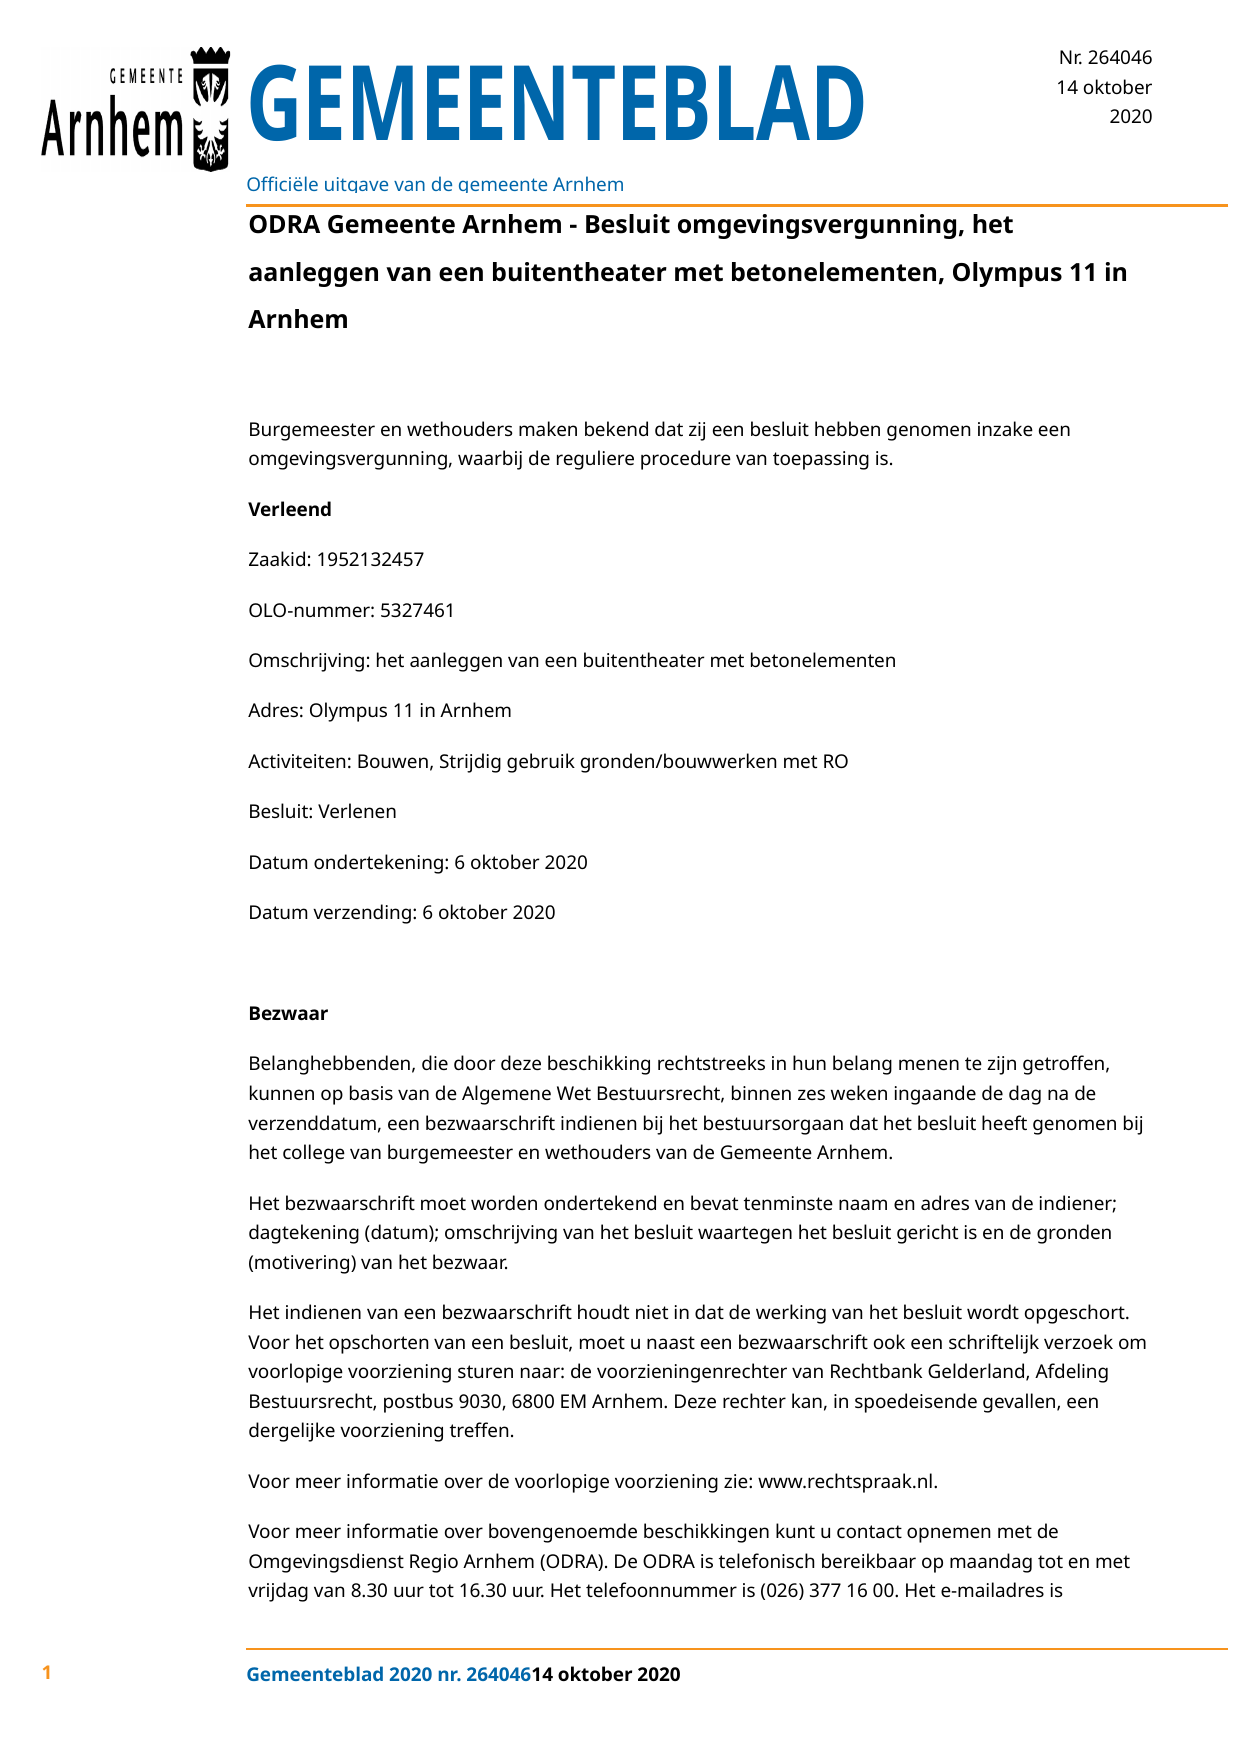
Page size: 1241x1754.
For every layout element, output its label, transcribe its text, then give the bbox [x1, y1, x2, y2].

text Datum ondertekening: 6 oktober 2020 [248, 849, 1152, 874]
text OLO-nummer: 5327461 [248, 597, 1152, 622]
text Voor meer informatie over bovengenoemde beschikkingen kunt u contact opnemen met de Omgevingsdienst Regio Arnhem (ODRA). De ODRA is telefonisch bereikbaar op maandag tot en met vrijdag van 8.30 uur tot 16.30 uur. Het telefoonnummer is (026) 377 16 00. Het e-mailadres is [248, 1518, 1152, 1603]
text Het bezwaarschrift moet worden ondertekend en bevat tenminste naam en adres van de indiener; dagtekening (datum); omschrijving van het besluit waartegen het besluit gericht is en de gronden (motivering) van het bezwaar. [248, 1190, 1152, 1274]
text Besluit: Verlenen [248, 798, 1152, 824]
text Het indienen van een bezwaarschrift houdt niet in dat de werking van het besluit wordt opgeschort. Voor het opschorten van een besluit, moet u naast een bezwaarschrift ook een schriftelijk verzoek om voorlopige voorziening sturen naar: de voorzieningenrechter van Rechtbank Gelderland, Afdeling Bestuursrecht, postbus 9030, 6800 EM Arnhem. Deze rechter kan, in spoedeisende gevallen, een dergelijke voorziening treffen. [248, 1299, 1152, 1443]
text ODRA Gemeente Arnhem - Besluit omgevingsvergunning, het aanleggen van een buitentheater met betonelementen, Olympus 11 in Arnhem [248, 207, 1152, 336]
text Omschrijving: het aanleggen van een buitentheater met betonelementen [248, 647, 1152, 673]
text Verleend [248, 496, 1152, 522]
text Bezwaar [248, 1000, 1152, 1026]
text Datum verzending: 6 oktober 2020 [248, 899, 1152, 925]
picture [41, 47, 231, 172]
text Belanghebbenden, die door deze beschikking rechtstreeks in hun belang menen te zijn getroffen, kunnen op basis van de Algemene Wet Bestuursrecht, binnen zes weken ingaande de dag na de verzenddatum, een bezwaarschrift indienen bij het bestuursorgaan dat het besluit heeft genomen bij het college van burgemeester en wethouders van de Gemeente Arnhem. [248, 1051, 1152, 1165]
text Adres: Olympus 11 in Arnhem [248, 698, 1152, 723]
text Burgemeester en wethouders maken bekend dat zij een besluit hebben genomen inzake een omgevingsvergunning, waarbij de reguliere procedure van toepassing is. [248, 416, 1152, 471]
text Voor meer informatie over de voorlopige voorziening zie: www.rechtspraak.nl. [248, 1468, 1152, 1494]
text Zaakid: 1952132457 [248, 546, 1152, 572]
text Activiteiten: Bouwen, Strijdig gebruik gronden/bouwwerken met RO [248, 748, 1152, 774]
